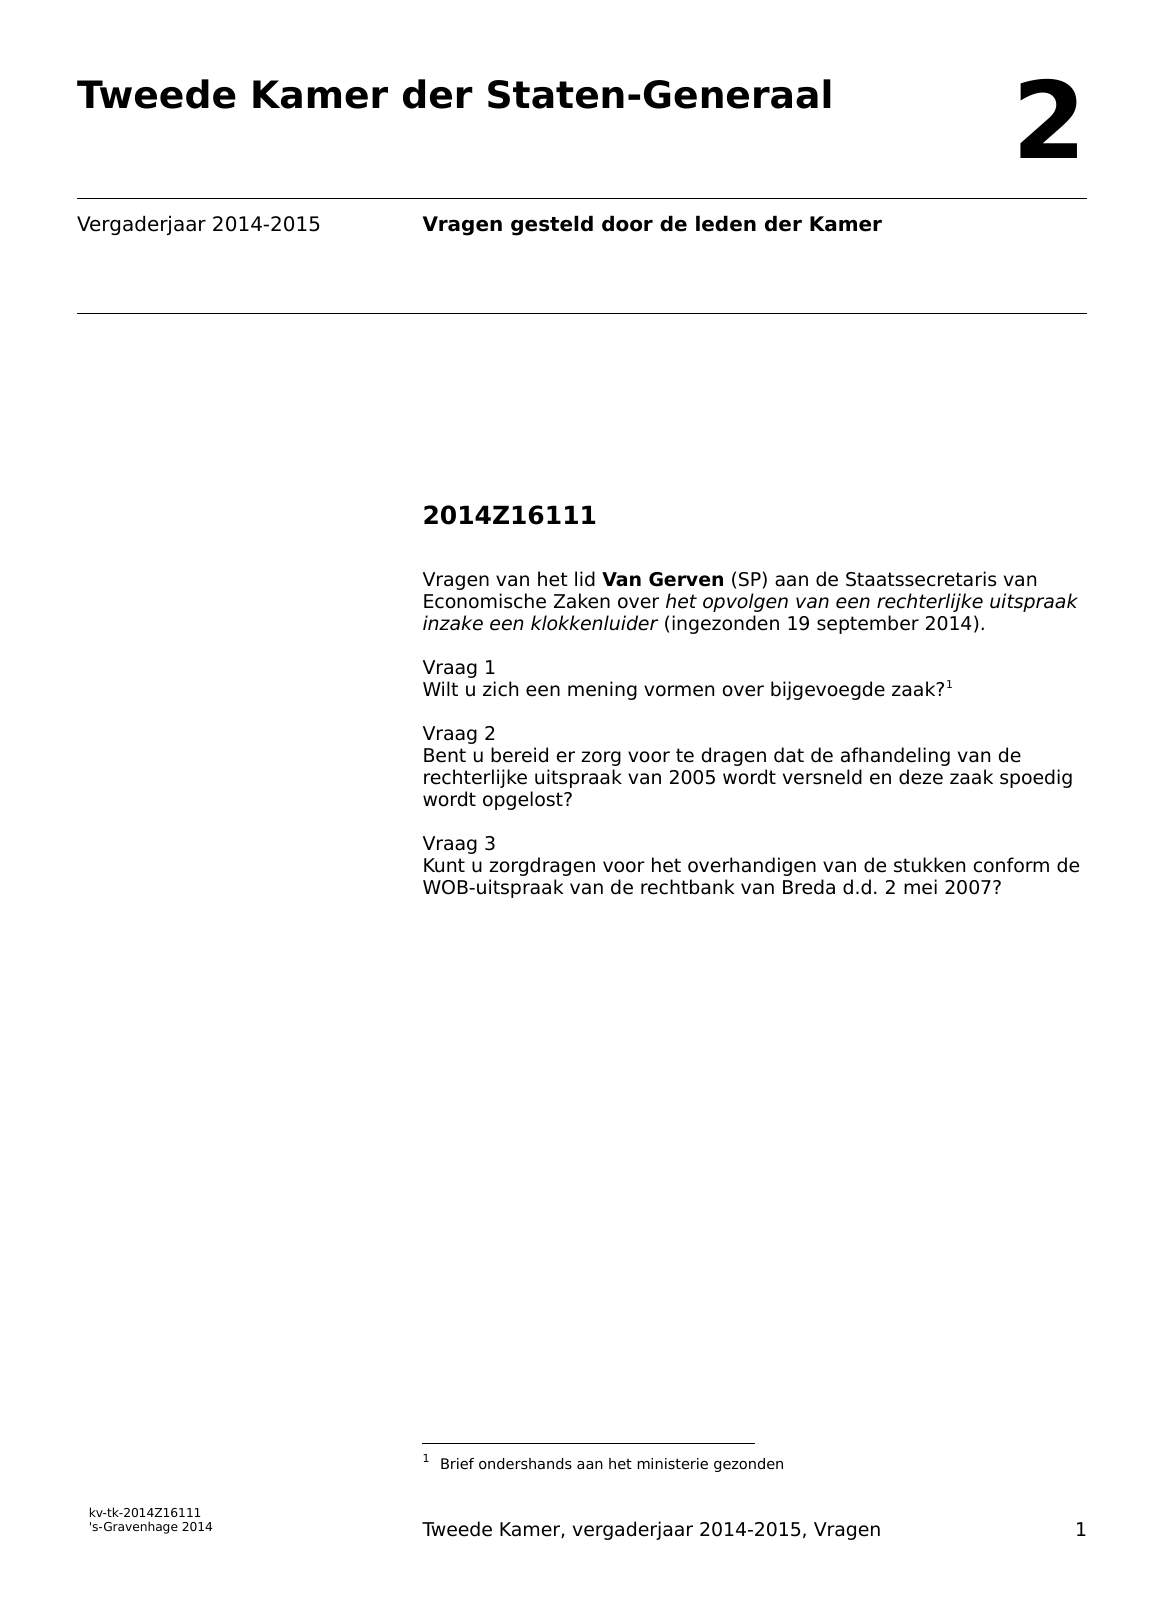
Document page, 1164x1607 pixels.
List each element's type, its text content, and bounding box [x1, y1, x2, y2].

text 's-Gravenhage 2014 [88, 1520, 323, 1534]
text 2014Z16111 [422, 501, 1087, 531]
text Kunt u zorgdragen voor het overhandigen van de stukken conform de WOB-uitspraak van de rechtbank van Breda d.d. 2 mei 2007? [422, 855, 1087, 899]
text Vragen van het lid Van Gerven (SP) aan de Staatssecretaris van Economische Zaken over het opvolgen van een rechterlijke uitspraak inzake een klokkenluider (ingezonden 19 september 2014). [422, 569, 1087, 635]
text Wilt u zich een mening vormen over bijgevoegde zaak? [422, 679, 1087, 701]
table_header Tweede Kamer der Staten-Generaal [77, 59, 886, 198]
table_header 2 [886, 59, 1087, 198]
table_cell Vergaderjaar 2014-2015 [77, 199, 422, 313]
text Bent u bereid er zorg voor te dragen dat de afhandeling van de rechterlijke uitspraak van 2005 wordt versneld en deze zaak spoedig wordt opgelost? [422, 745, 1087, 811]
text Brief ondershands aan het ministerie gezonden [422, 1452, 1087, 1474]
text Vraag 1 [422, 657, 1087, 679]
table_cell Vragen gesteld door de leden der Kamer [422, 199, 1087, 313]
text Vraag 2 [422, 723, 1087, 745]
text Vraag 3 [422, 833, 1087, 855]
text kv-tk-2014Z16111 [88, 1506, 323, 1520]
